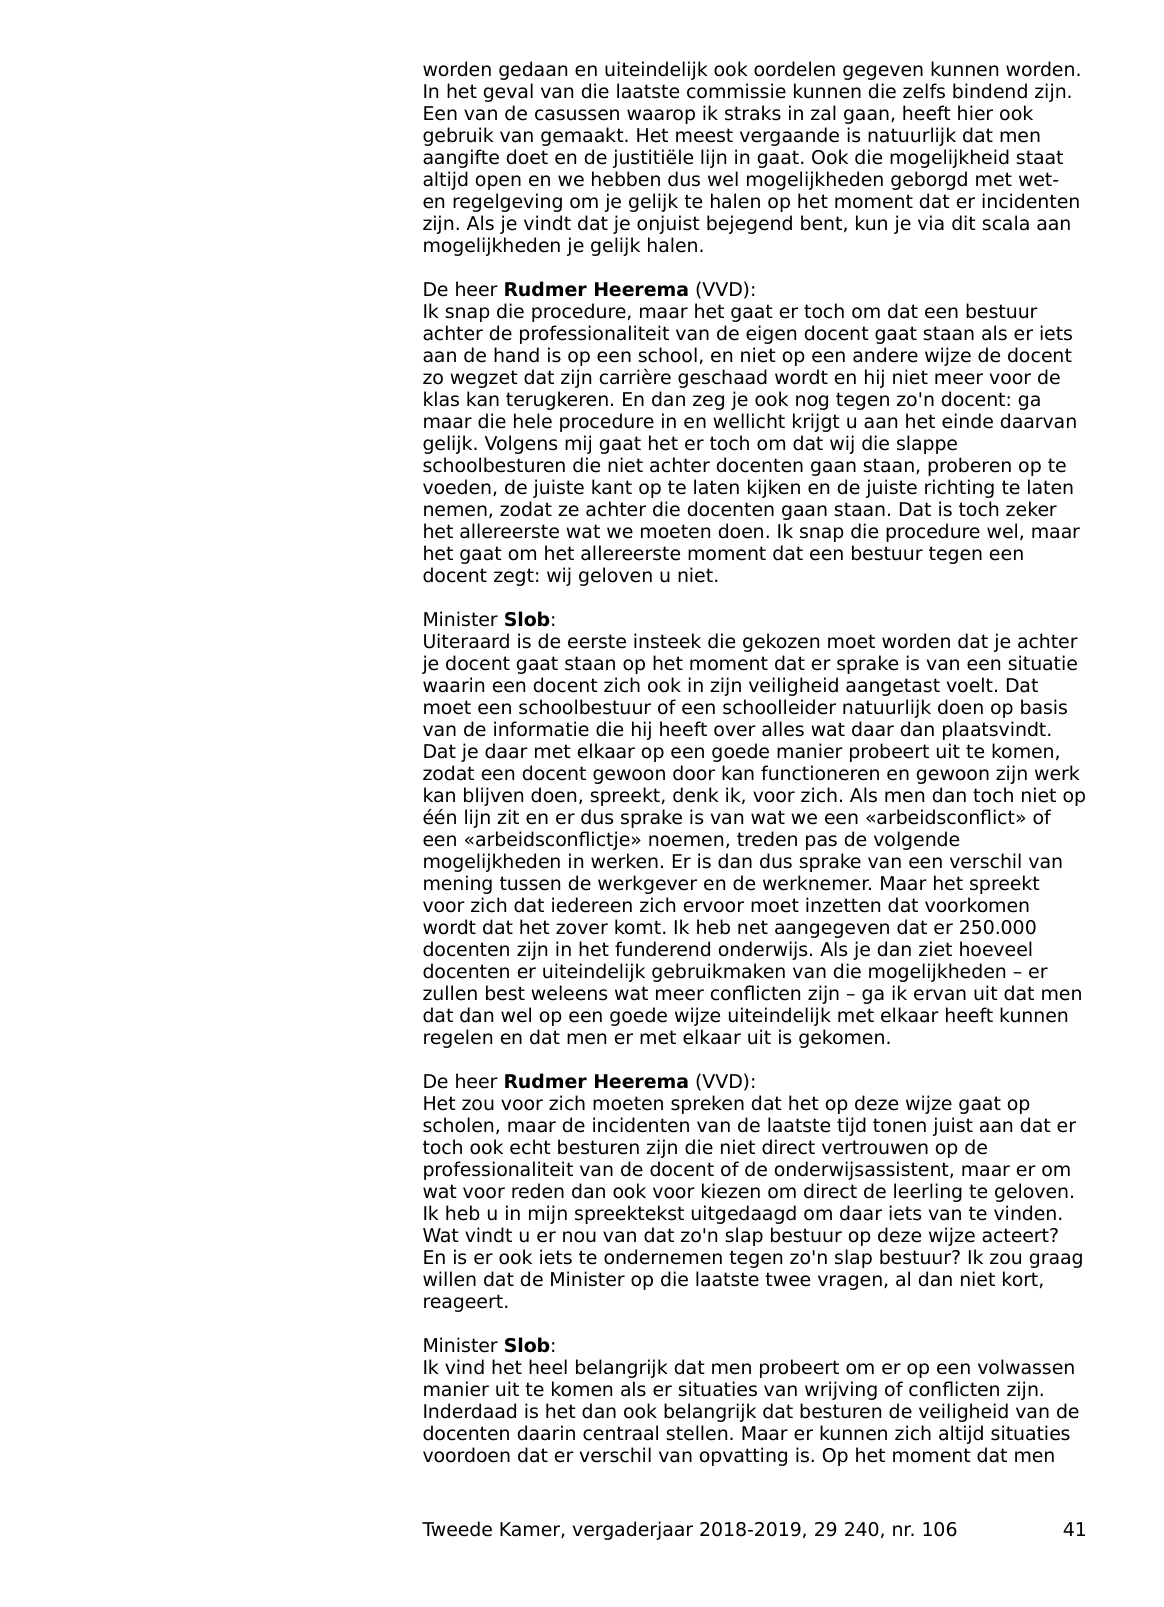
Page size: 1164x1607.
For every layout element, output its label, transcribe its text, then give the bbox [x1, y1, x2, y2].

text Minister Slob: [422, 1335, 1087, 1357]
text worden gedaan en uiteindelijk ook oordelen gegeven kunnen worden. In het geval van die laatste commissie kunnen die zelfs bindend zijn. Een van de casussen waarop ik straks in zal gaan, heeft hier ook gebruik van gemaakt. Het meest vergaande is natuurlijk dat men aangifte doet en de justitiële lijn in gaat. Ook die mogelijkheid staat altijd open en we hebben dus wel mogelijkheden geborgd met wet- en regelgeving om je gelijk te halen op het moment dat er incidenten zijn. Als je vindt dat je onjuist bejegend bent, kun je via dit scala aan mogelijkheden je gelijk halen. [422, 59, 1087, 257]
text Ik vind het heel belangrijk dat men probeert om er op een volwassen manier uit te komen als er situaties van wrijving of conflicten zijn. Inderdaad is het dan ook belangrijk dat besturen de veiligheid van de docenten daarin centraal stellen. Maar er kunnen zich altijd situaties voordoen dat er verschil van opvatting is. Op het moment dat men [422, 1357, 1087, 1467]
text De heer Rudmer Heerema (VVD): [422, 1071, 1087, 1093]
text Minister Slob: [422, 609, 1087, 631]
text Ik snap die procedure, maar het gaat er toch om dat een bestuur achter de professionaliteit van de eigen docent gaat staan als er iets aan de hand is op een school, en niet op een andere wijze de docent zo wegzet dat zijn carrière geschaad wordt en hij niet meer voor de klas kan terugkeren. En dan zeg je ook nog tegen zo'n docent: ga maar die hele procedure in en wellicht krijgt u aan het einde daarvan gelijk. Volgens mij gaat het er toch om dat wij die slappe schoolbesturen die niet achter docenten gaan staan, proberen op te voeden, de juiste kant op te laten kijken en de juiste richting te laten nemen, zodat ze achter die docenten gaan staan. Dat is toch zeker het allereerste wat we moeten doen. Ik snap die procedure wel, maar het gaat om het allereerste moment dat een bestuur tegen een docent zegt: wij geloven u niet. [422, 301, 1087, 587]
text Het zou voor zich moeten spreken dat het op deze wijze gaat op scholen, maar de incidenten van de laatste tijd tonen juist aan dat er toch ook echt besturen zijn die niet direct vertrouwen op de professionaliteit van de docent of de onderwijsassistent, maar er om wat voor reden dan ook voor kiezen om direct de leerling te geloven. Ik heb u in mijn spreektekst uitgedaagd om daar iets van te vinden. Wat vindt u er nou van dat zo'n slap bestuur op deze wijze acteert? En is er ook iets te ondernemen tegen zo'n slap bestuur? Ik zou graag willen dat de Minister op die laatste twee vragen, al dan niet kort, reageert. [422, 1093, 1087, 1312]
text Uiteraard is de eerste insteek die gekozen moet worden dat je achter je docent gaat staan op het moment dat er sprake is van een situatie waarin een docent zich ook in zijn veiligheid aangetast voelt. Dat moet een schoolbestuur of een schoolleider natuurlijk doen op basis van de informatie die hij heeft over alles wat daar dan plaatsvindt. Dat je daar met elkaar op een goede manier probeert uit te komen, zodat een docent gewoon door kan functioneren en gewoon zijn werk kan blijven doen, spreekt, denk ik, voor zich. Als men dan toch niet op één lijn zit en er dus sprake is van wat we een «arbeidsconflict» of een «arbeidsconflictje» noemen, treden pas de volgende mogelijkheden in werken. Er is dan dus sprake van een verschil van mening tussen de werkgever en de werknemer. Maar het spreekt voor zich dat iedereen zich ervoor moet inzetten dat voorkomen wordt dat het zover komt. Ik heb net aangegeven dat er 250.000 docenten zijn in het funderend onderwijs. Als je dan ziet hoeveel docenten er uiteindelijk gebruikmaken van die mogelijkheden – er zullen best weleens wat meer conflicten zijn – ga ik ervan uit dat men dat dan wel op een goede wijze uiteindelijk met elkaar heeft kunnen regelen en dat men er met elkaar uit is gekomen. [422, 631, 1087, 1048]
text De heer Rudmer Heerema (VVD): [422, 279, 1087, 301]
